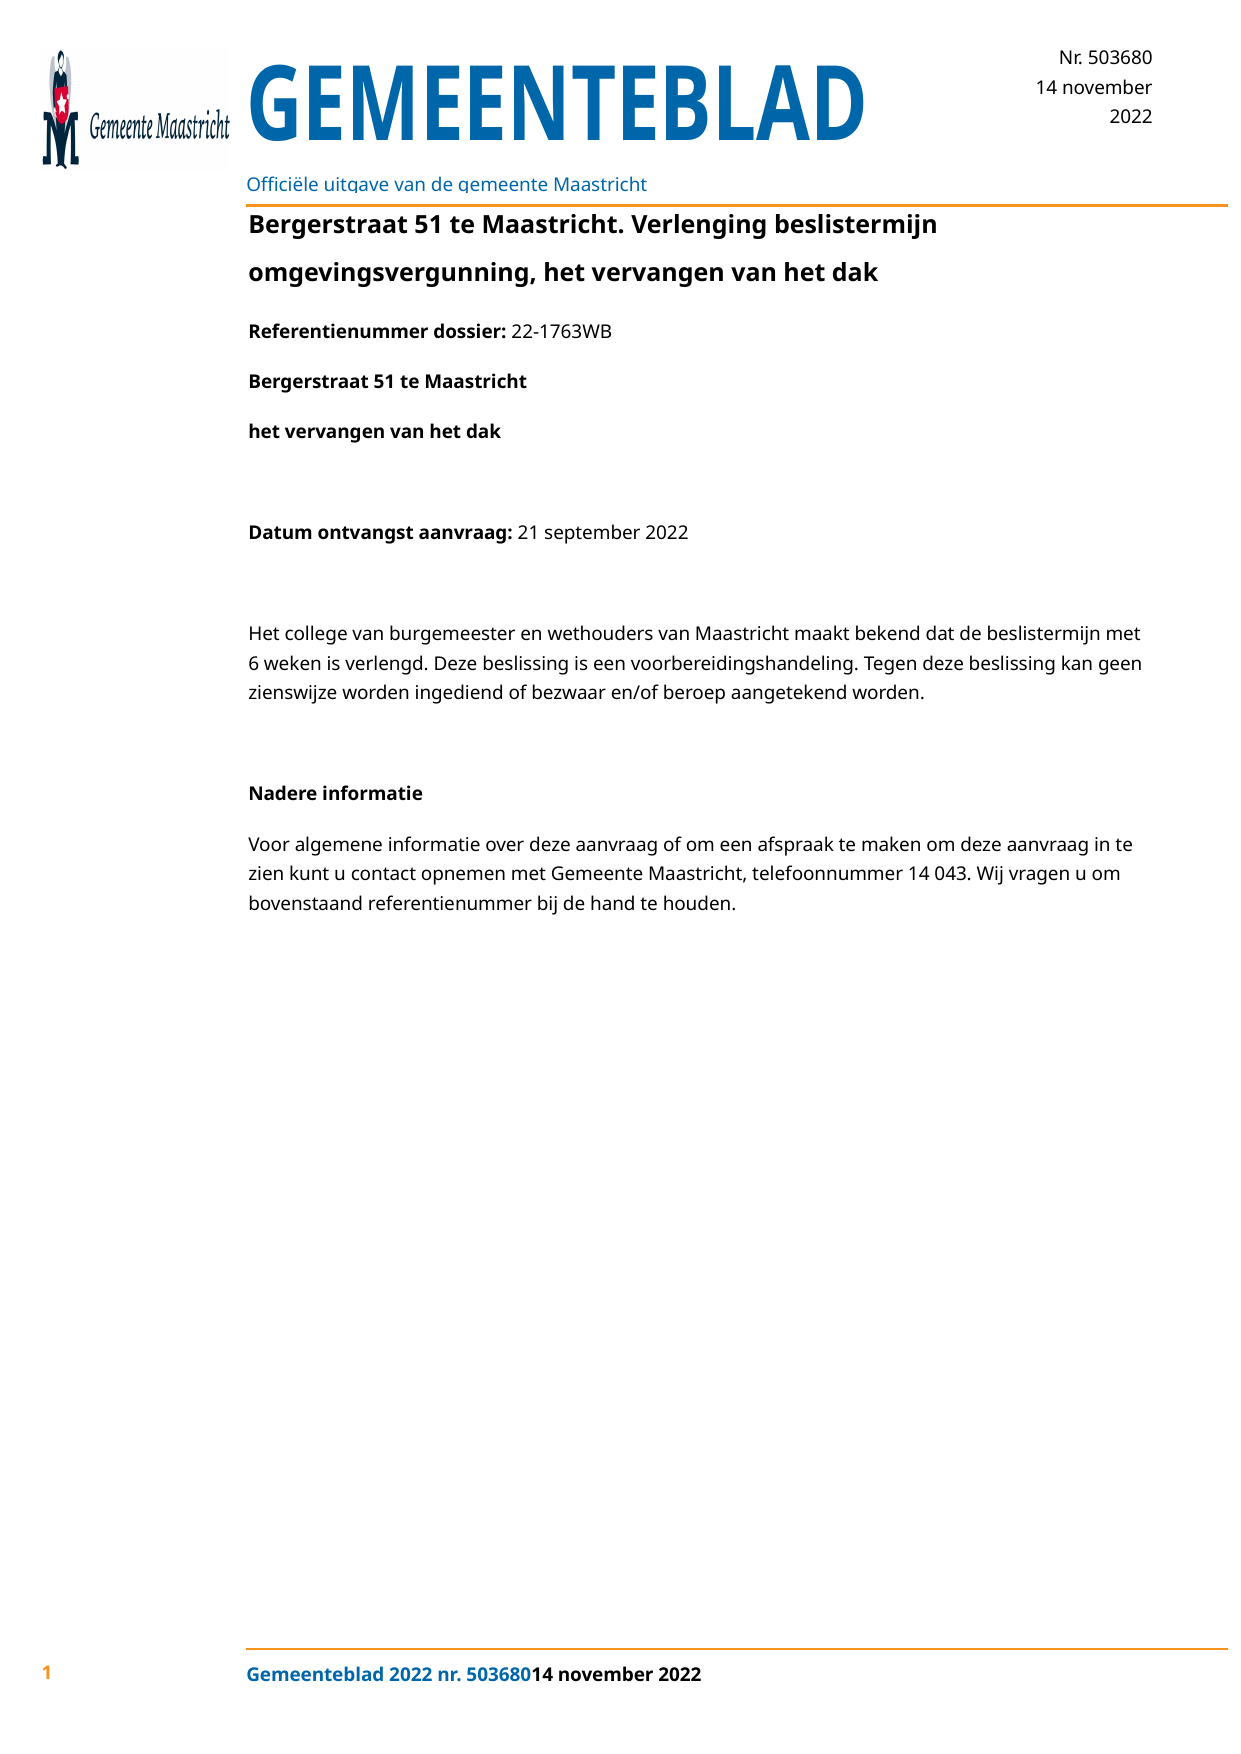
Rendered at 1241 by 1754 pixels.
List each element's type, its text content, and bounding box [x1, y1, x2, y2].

text Bergerstraat 51 te Maastricht. Verlenging beslistermijn omgevingsvergunning, het vervangen van het dak [248, 207, 1152, 288]
text Nadere informatie [248, 780, 1152, 806]
text Voor algemene informatie over deze aanvraag of om een afspraak te maken om deze aanvraag in te zien kunt u contact opnemen met Gemeente Maastricht, telefoonnummer 14 043. Wij vragen u om bovenstaand referentienummer bij de hand te houden. [248, 831, 1152, 916]
text Referentienummer dossier: 22-1763WB [248, 318, 1152, 344]
text Datum ontvangst aanvraag: 21 september 2022 [248, 519, 1152, 545]
text het vervangen van het dak [248, 419, 1152, 444]
picture [41, 47, 231, 172]
text Bergerstraat 51 te Maastricht [248, 368, 1152, 394]
text Het college van burgemeester en wethouders van Maastricht maakt bekend dat de beslistermijn met 6 weken is verlengd. Deze beslissing is een voorbereidingshandeling. Tegen deze beslissing kan geen zienswijze worden ingediend of bezwaar en/of beroep aangetekend worden. [248, 620, 1152, 705]
